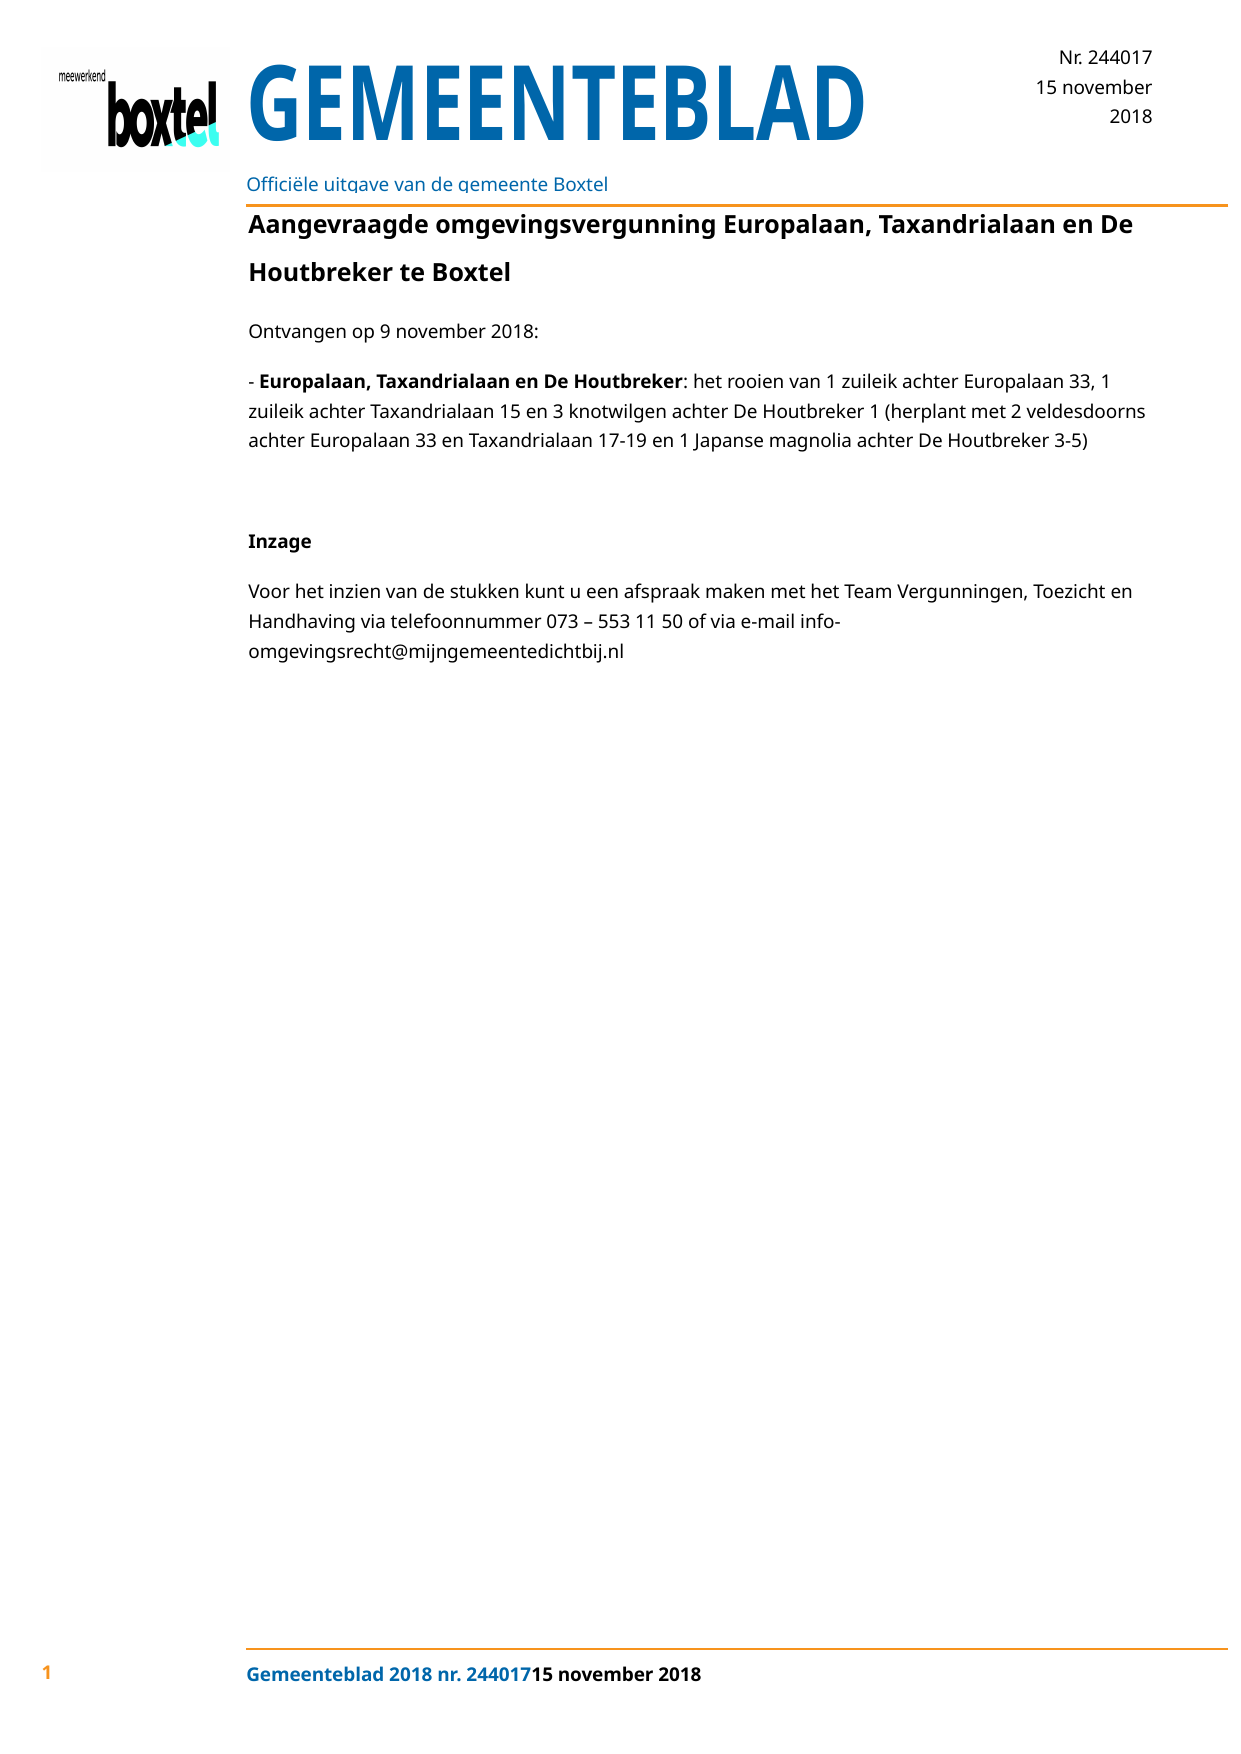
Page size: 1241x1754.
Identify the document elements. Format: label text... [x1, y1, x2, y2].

picture [41, 47, 231, 172]
text Ontvangen op 9 november 2018: [248, 318, 1152, 344]
text Inzage [248, 528, 1152, 554]
text Voor het inzien van de stukken kunt u een afspraak maken met het Team Vergunningen, Toezicht en Handhaving via telefoonnummer 073 – 553 11 50 of via e-mail info-omgevingsrecht@mijngemeentedichtbij.nl [248, 579, 1152, 664]
text - Europalaan, Taxandrialaan en De Houtbreker: het rooien van 1 zuileik achter Europalaan 33, 1 zuileik achter Taxandrialaan 15 en 3 knotwilgen achter De Houtbreker 1 (herplant met 2 veldesdoorns achter Europalaan 33 en Taxandrialaan 17-19 en 1 Japanse magnolia achter De Houtbreker 3-5) [248, 368, 1152, 453]
text Aangevraagde omgevingsvergunning Europalaan, Taxandrialaan en De Houtbreker te Boxtel [248, 207, 1152, 288]
